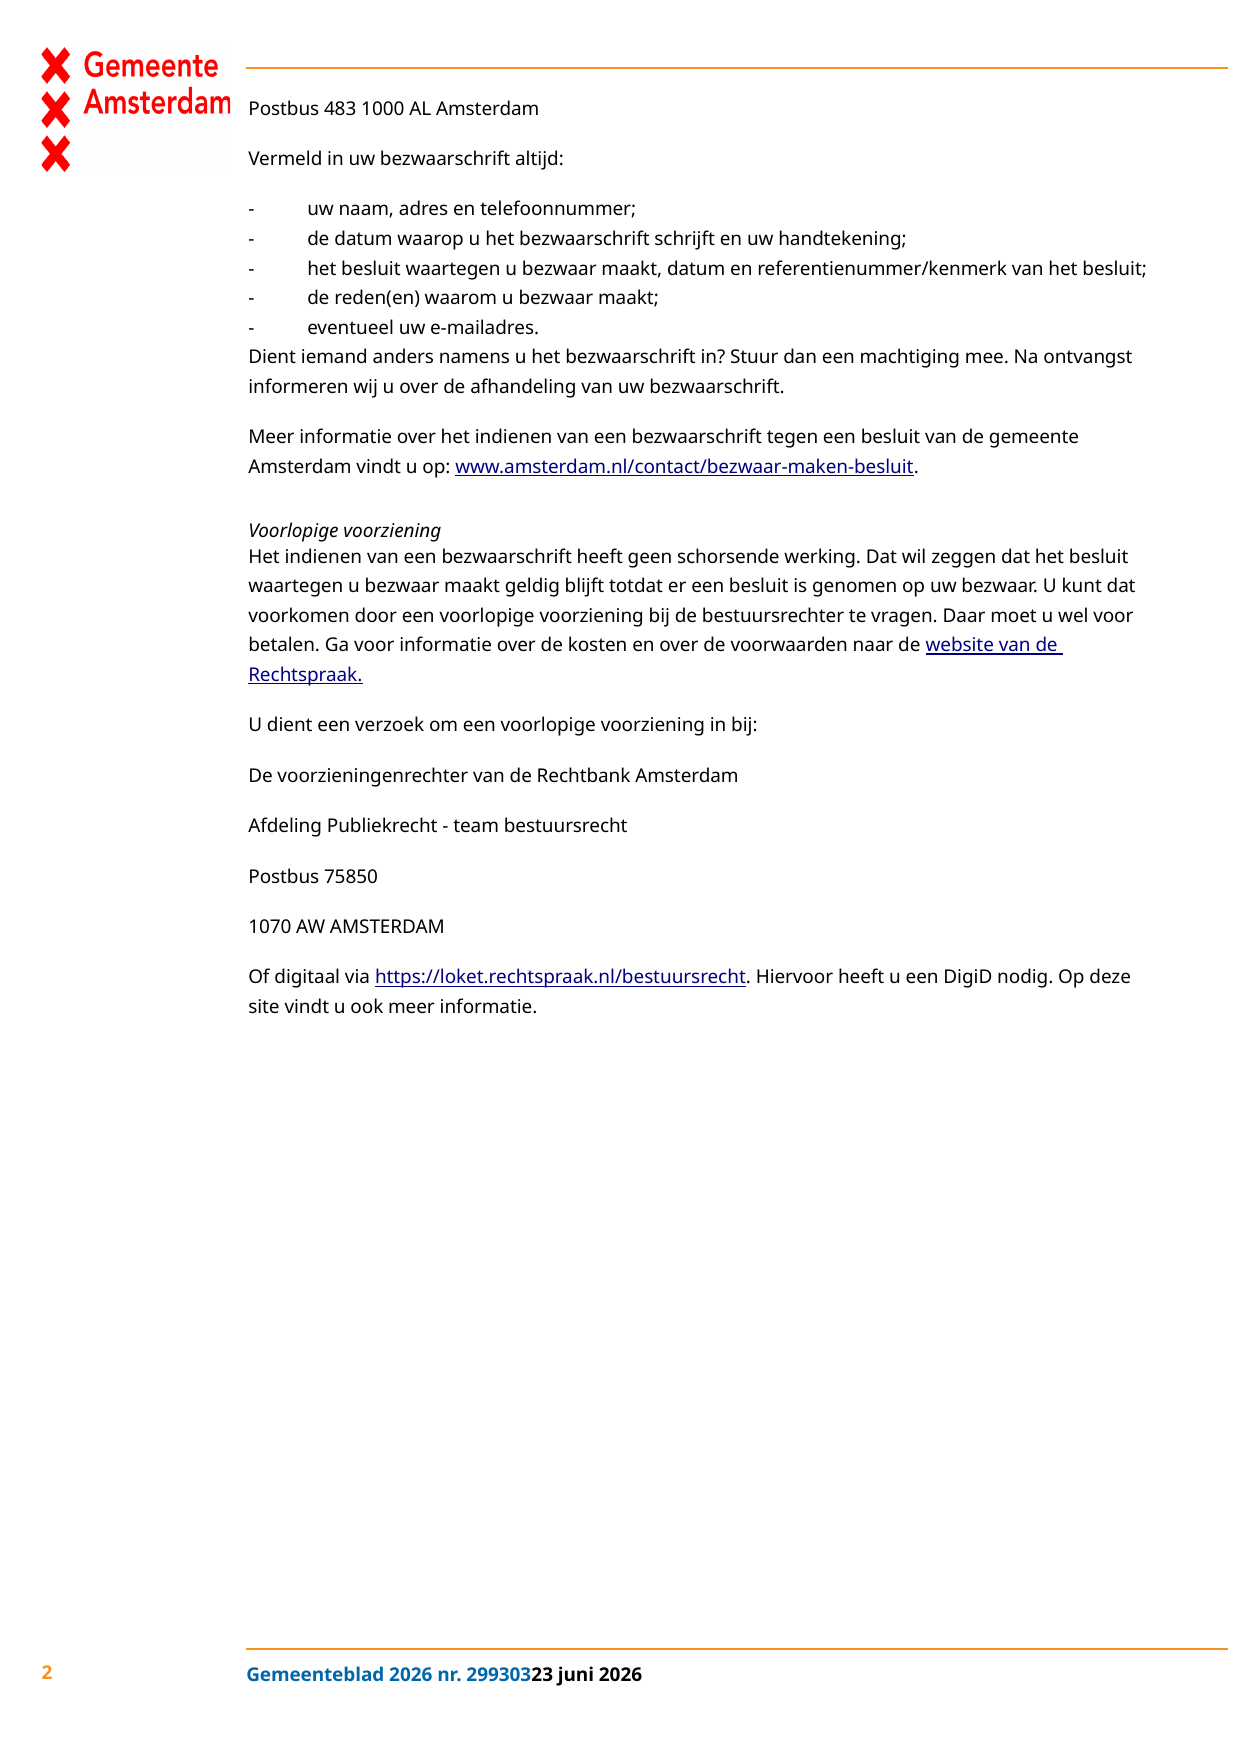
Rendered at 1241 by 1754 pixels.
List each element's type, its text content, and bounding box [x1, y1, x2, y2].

text Dient iemand anders namens u het bezwaarschrift in? Stuur dan een machtiging mee. Na ontvangst informeren wij u over de afhandeling van uw bezwaarschrift. [248, 343, 1152, 399]
picture [41, 47, 231, 172]
list de datum waarop u het bezwaarschrift schrijft en uw handtekening; [248, 225, 1152, 251]
text Voorlopige voorziening [248, 517, 1152, 543]
text Meer informatie over het indienen van een bezwaarschrift tegen een besluit van de gemeente Amsterdam vindt u op: www.amsterdam.nl/contact/bezwaar-maken-besluit. [248, 423, 1152, 479]
text Postbus 75850 [248, 863, 1152, 888]
list het besluit waartegen u bezwaar maakt, datum en referentienummer/kenmerk van het besluit; [248, 255, 1152, 281]
text Vermeld in uw bezwaarschrift altijd: [248, 145, 1152, 171]
text Of digitaal via https://loket.rechtspraak.nl/bestuursrecht. Hiervoor heeft u een DigiD nodig. Op deze site vindt u ook meer informatie. [248, 964, 1152, 1019]
text Postbus 483 1000 AL Amsterdam [248, 95, 1152, 121]
text De voorzieningenrechter van de Rechtbank Amsterdam [248, 762, 1152, 788]
text Afdeling Publiekrecht - team bestuursrecht [248, 812, 1152, 838]
text Het indienen van een bezwaarschrift heeft geen schorsende werking. Dat wil zeggen dat het besluit waartegen u bezwaar maakt geldig blijft totdat er een besluit is genomen op uw bezwaar. U kunt dat voorkomen door een voorlopige voorziening bij de bestuursrechter te vragen. Daar moet u wel voor betalen. Ga voor informatie over de kosten en over de voorwaarden naar de website van de Rechtspraak. [248, 543, 1152, 687]
list de reden(en) waarom u bezwaar maakt; [248, 284, 1152, 310]
list eventueel uw e-mailadres. [248, 314, 1152, 340]
text 1070 AW AMSTERDAM [248, 913, 1152, 939]
list uw naam, adres en telefoonnummer; [248, 196, 1152, 221]
text U dient een verzoek om een voorlopige voorziening in bij: [248, 712, 1152, 737]
